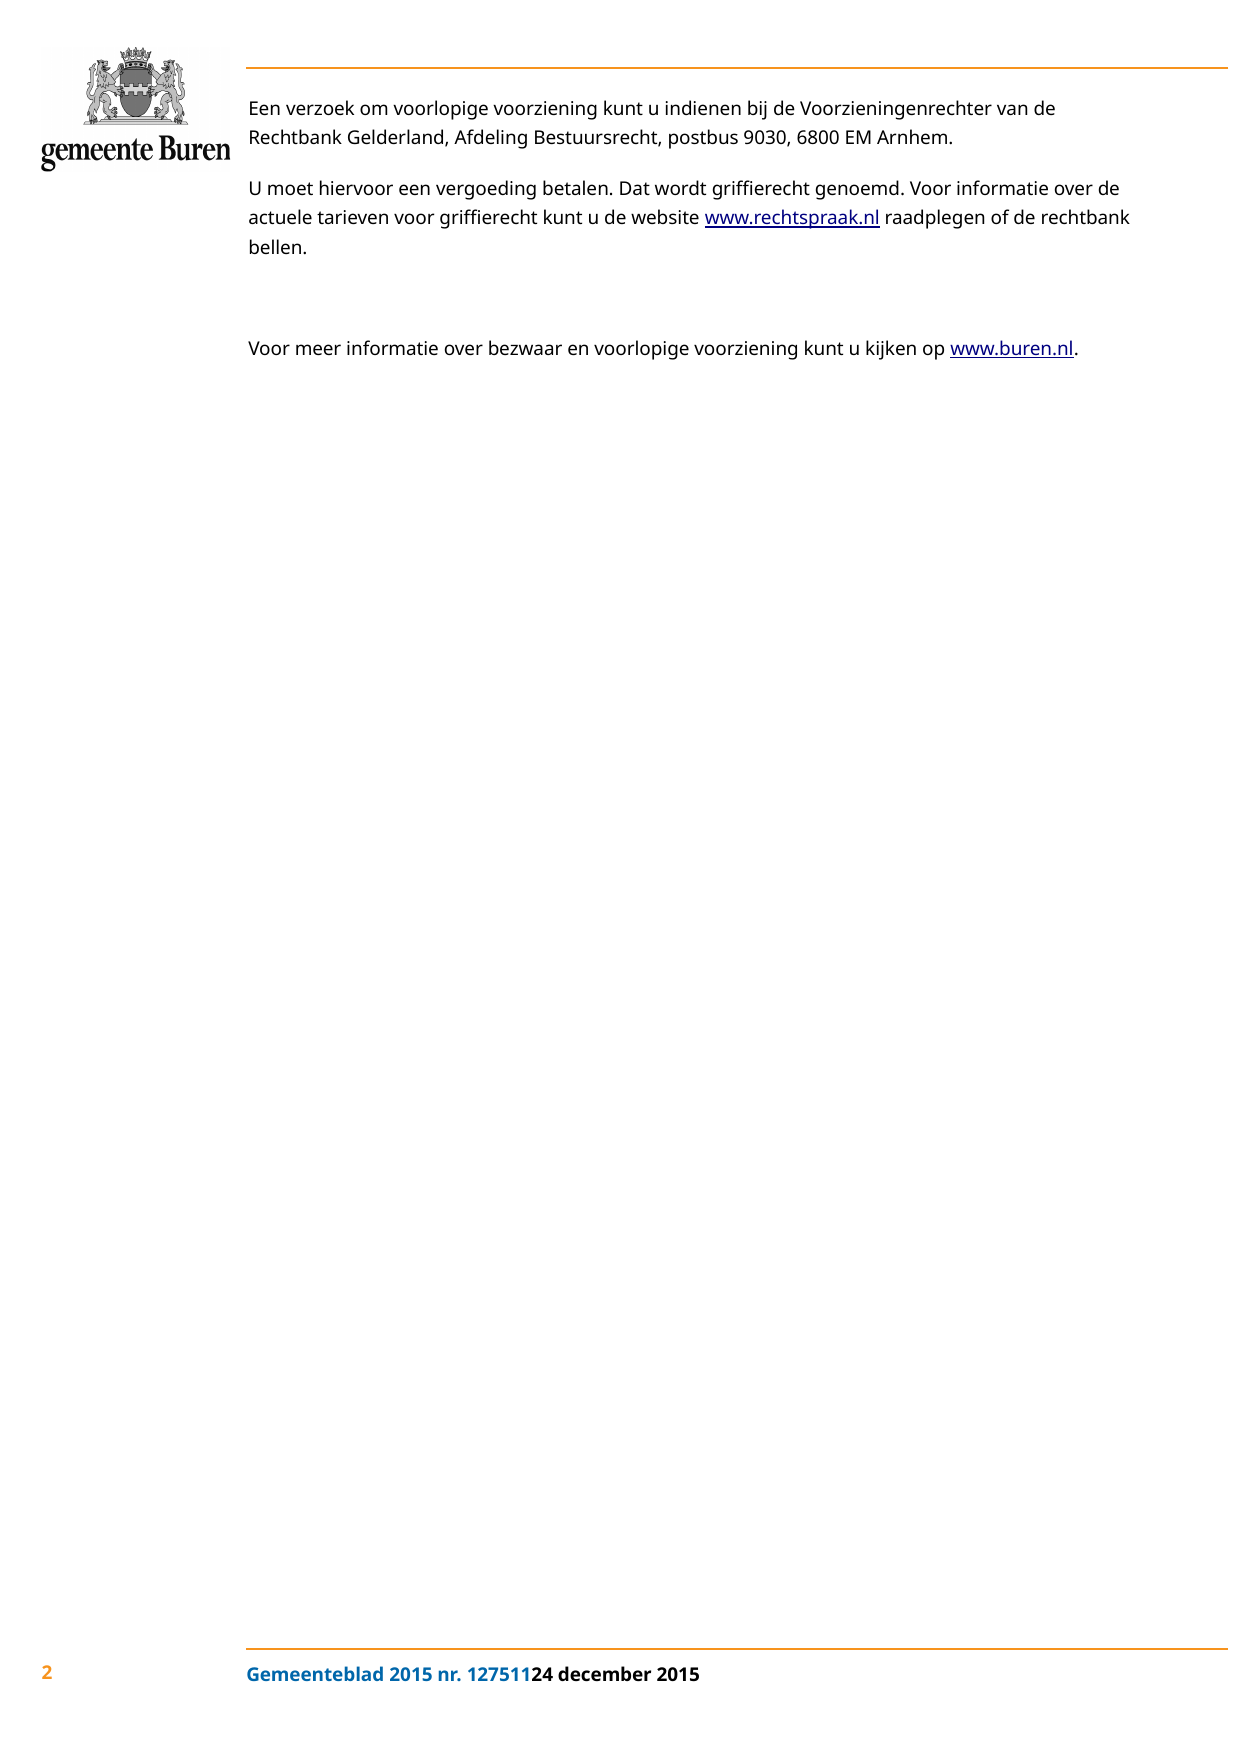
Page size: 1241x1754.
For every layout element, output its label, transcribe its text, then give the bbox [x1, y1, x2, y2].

text Een verzoek om voorlopige voorziening kunt u indienen bij de Voorzieningenrechter van de Rechtbank Gelderland, Afdeling Bestuursrecht, postbus 9030, 6800 EM Arnhem. [248, 95, 1152, 150]
picture [41, 47, 231, 172]
text U moet hiervoor een vergoeding betalen. Dat wordt griffierecht genoemd. Voor informatie over de actuele tarieven voor griffierecht kunt u de website www.rechtspraak.nl raadplegen of de rechtbank bellen. [248, 175, 1152, 260]
text Voor meer informatie over bezwaar en voorlopige voorziening kunt u kijken op www.buren.nl. [248, 335, 1152, 361]
